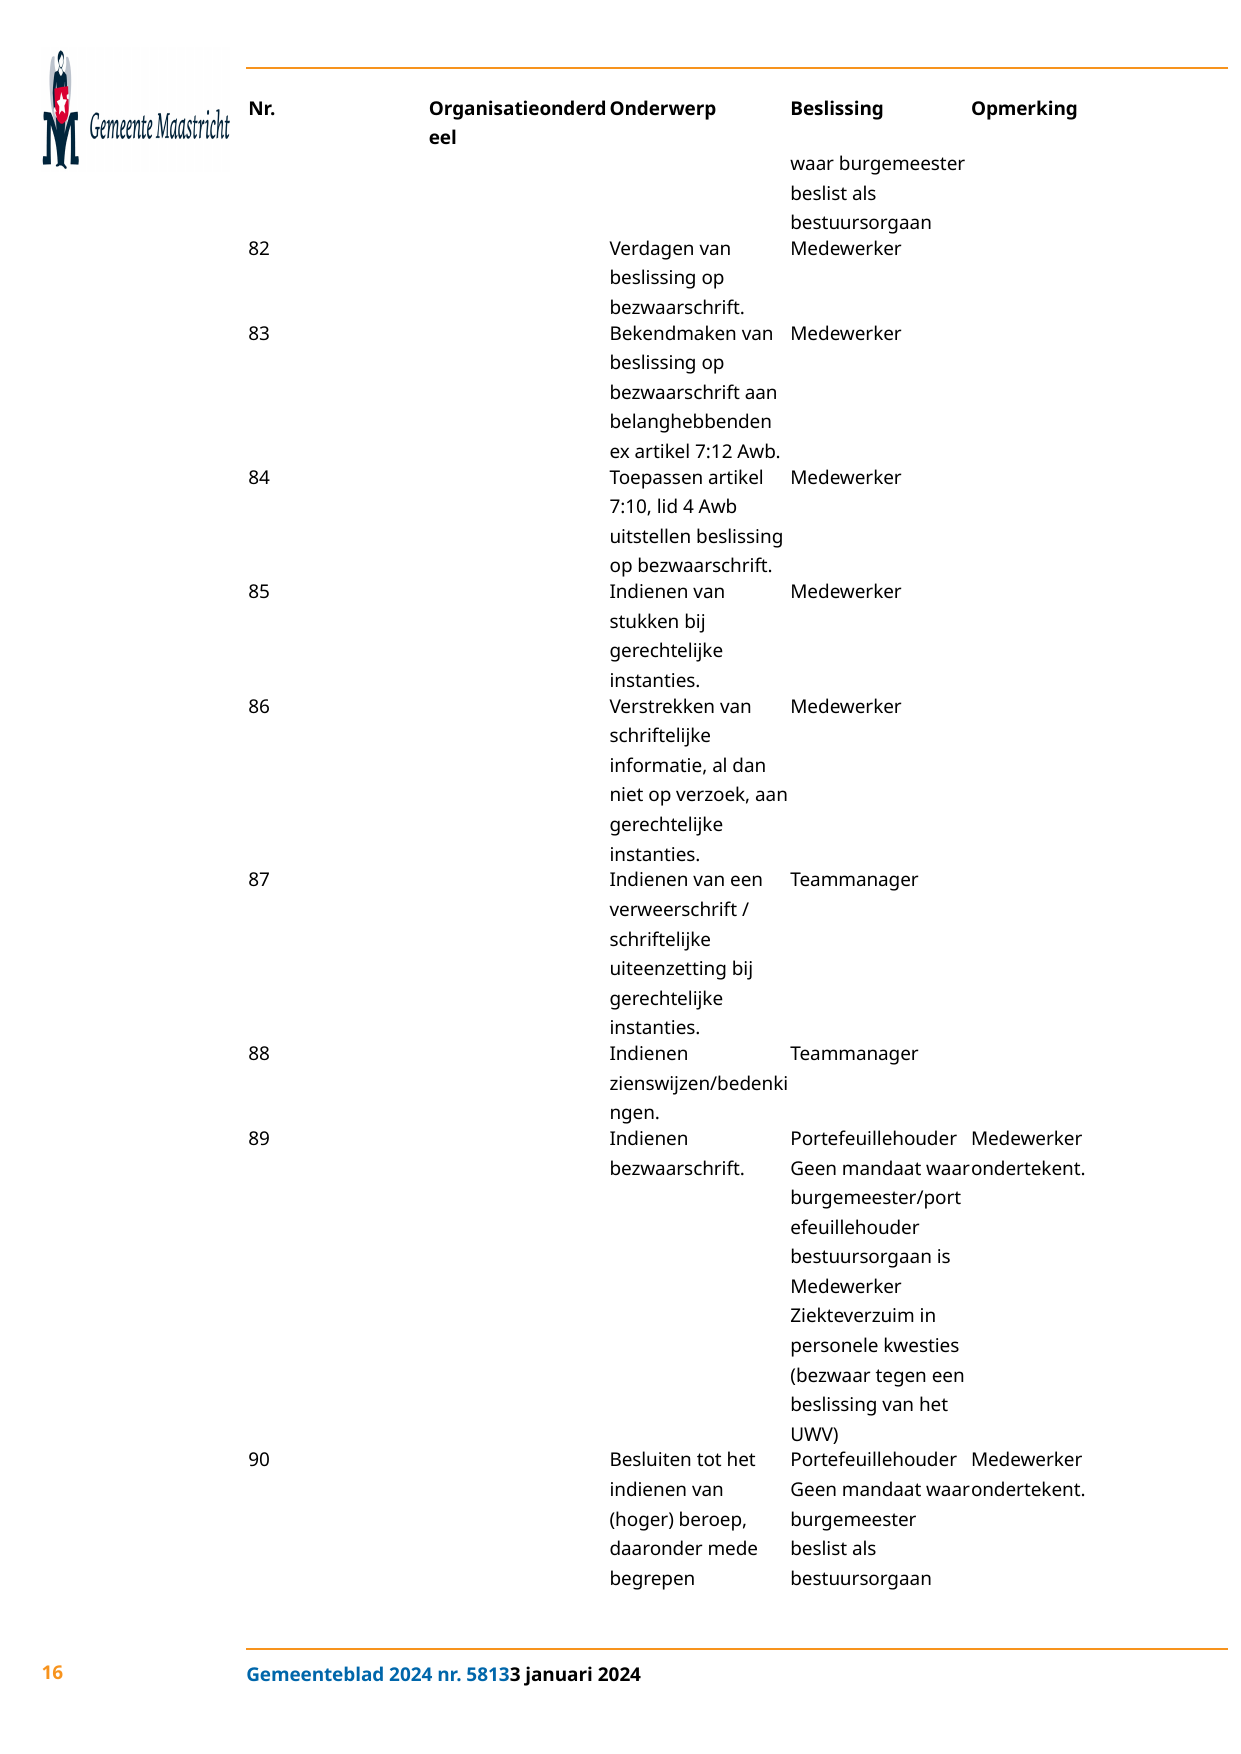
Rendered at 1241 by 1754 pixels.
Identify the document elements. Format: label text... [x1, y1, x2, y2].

table_cell Portefeuillehouder Geen mandaat waar burgemeester/portefeuillehouder bestuursorgaan is Medewerker Ziekteverzuim in personele kwesties (bezwaar tegen een beslissing van het UWV) [790, 1125, 971, 1447]
table_cell 87 [248, 867, 429, 1040]
table_cell [429, 1125, 609, 1447]
table_cell [248, 150, 429, 235]
table_cell [429, 579, 609, 693]
table_cell Indienen van een verweerschrift / schriftelijke uiteenzetting bij gerechtelijke instanties. [609, 867, 790, 1040]
table_header Beslissing [790, 95, 971, 150]
table_cell Medewerker [790, 579, 971, 693]
table_cell [609, 150, 790, 235]
table_cell Medewerker [790, 464, 971, 578]
table_cell Medewerker ondertekent. [971, 1125, 1152, 1447]
table_cell 83 [248, 320, 429, 464]
table_cell Teammanager [790, 1040, 971, 1125]
table_cell [429, 150, 609, 235]
table_cell [971, 320, 1152, 464]
table_cell 89 [248, 1125, 429, 1447]
table_cell 84 [248, 464, 429, 578]
table_cell 90 [248, 1447, 429, 1591]
table_cell [429, 867, 609, 1040]
table_cell 85 [248, 579, 429, 693]
table_cell [971, 693, 1152, 867]
table_cell [429, 320, 609, 464]
table_cell [971, 1040, 1152, 1125]
table_cell 88 [248, 1040, 429, 1125]
table_cell Besluiten tot het indienen van (hoger) beroep, daaronder mede begrepen [609, 1447, 790, 1591]
table_header Organisatieonderdeel [429, 95, 609, 150]
table_cell Bekendmaken van beslissing op bezwaarschrift aan belanghebbenden ex artikel 7:12 Awb. [609, 320, 790, 464]
table_header Opmerking [971, 95, 1152, 150]
table_header Nr. [248, 95, 429, 150]
table_header Onderwerp [609, 95, 790, 150]
table_cell Verstrekken van schriftelijke informatie, al dan niet op verzoek, aan gerechtelijke instanties. [609, 693, 790, 867]
table_cell Medewerker [790, 235, 971, 320]
table_cell 82 [248, 235, 429, 320]
table_cell Medewerker ondertekent. [971, 1447, 1152, 1591]
table_cell Portefeuillehouder Geen mandaat waar burgemeester beslist als bestuursorgaan [790, 1447, 971, 1591]
table_cell Teammanager [790, 867, 971, 1040]
table_cell waar burgemeester beslist als bestuursorgaan [790, 150, 971, 235]
table_cell [971, 579, 1152, 693]
table_cell [971, 150, 1152, 235]
table_cell Indienen bezwaarschrift. [609, 1125, 790, 1447]
table_cell Indienen van stukken bij gerechtelijke instanties. [609, 579, 790, 693]
table_cell Indienen zienswijzen/bedenkingen. [609, 1040, 790, 1125]
table_cell [429, 1447, 609, 1591]
table_cell [429, 693, 609, 867]
table_cell [971, 464, 1152, 578]
table_cell Medewerker [790, 320, 971, 464]
picture [41, 47, 231, 172]
table_cell 86 [248, 693, 429, 867]
table_cell [971, 867, 1152, 1040]
table_cell [429, 235, 609, 320]
table_cell Medewerker [790, 693, 971, 867]
table_cell [429, 1040, 609, 1125]
table_cell Toepassen artikel 7:10, lid 4 Awb uitstellen beslissing op bezwaarschrift. [609, 464, 790, 578]
table_cell [429, 464, 609, 578]
table_cell [971, 235, 1152, 320]
table_cell Verdagen van beslissing op bezwaarschrift. [609, 235, 790, 320]
